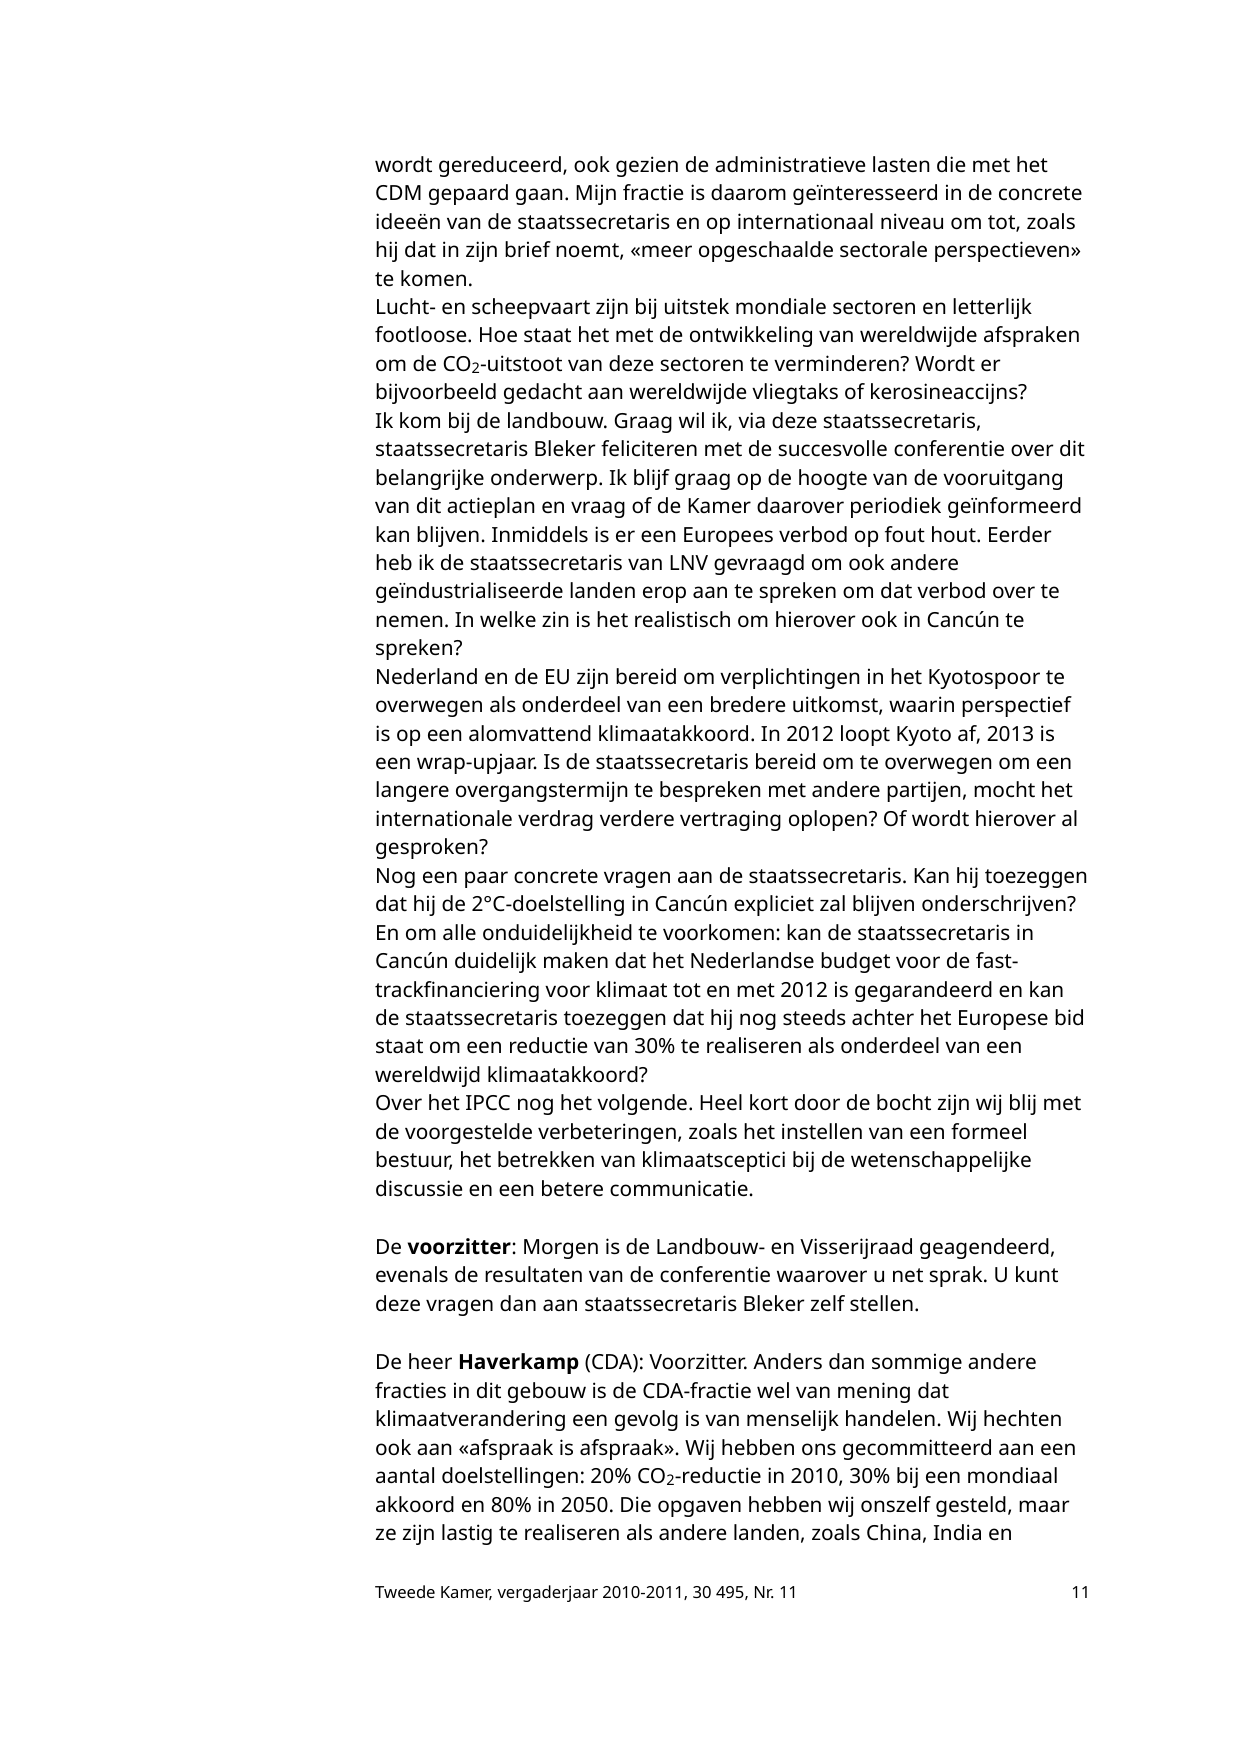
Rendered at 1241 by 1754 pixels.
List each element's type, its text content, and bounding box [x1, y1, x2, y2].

text De heer Haverkamp (CDA): Voorzitter. Anders dan sommige andere fracties in dit gebouw is de CDA-fractie wel van mening dat klimaatverandering een gevolg is van menselijk handelen. Wij hechten ook aan «afspraak is afspraak». Wij hebben ons gecommitteerd aan een aantal doelstellingen: 20% CO2-reductie in 2010, 30% bij een mondiaal akkoord en 80% in 2050. Die opgaven hebben wij onszelf gesteld, maar ze zijn lastig te realiseren als andere landen, zoals China, India en [375, 1347, 1090, 1547]
text Over het IPCC nog het volgende. Heel kort door de bocht zijn wij blij met de voorgestelde verbeteringen, zoals het instellen van een formeel bestuur, het betrekken van klimaatsceptici bij de wetenschappelijke discussie en een betere communicatie. [375, 1088, 1090, 1202]
text Nog een paar concrete vragen aan de staatssecretaris. Kan hij toezeggen dat hij de 2°C-doelstelling in Cancún expliciet zal blijven onderschrijven? En om alle onduidelijkheid te voorkomen: kan de staatssecretaris in Cancún duidelijk maken dat het Nederlandse budget voor de fast-trackfinanciering voor klimaat tot en met 2012 is gegarandeerd en kan de staatssecretaris toezeggen dat hij nog steeds achter het Europese bid staat om een reductie van 30% te realiseren als onderdeel van een wereldwijd klimaatakkoord? [375, 861, 1090, 1088]
text Lucht- en scheepvaart zijn bij uitstek mondiale sectoren en letterlijk footloose. Hoe staat het met de ontwikkeling van wereldwijde afspraken om de CO2-uitstoot van deze sectoren te verminderen? Wordt er bijvoorbeeld gedacht aan wereldwijde vliegtaks of kerosineaccijns? [375, 292, 1090, 406]
text wordt gereduceerd, ook gezien de administratieve lasten die met het CDM gepaard gaan. Mijn fractie is daarom geïnteresseerd in de concrete ideeën van de staatssecretaris en op internationaal niveau om tot, zoals hij dat in zijn brief noemt, «meer opgeschaalde sectorale perspectieven» te komen. [375, 150, 1090, 292]
text De voorzitter: Morgen is de Landbouw- en Visserijraad geagendeerd, evenals de resultaten van de conferentie waarover u net sprak. U kunt deze vragen dan aan staatssecretaris Bleker zelf stellen. [375, 1232, 1090, 1317]
text Nederland en de EU zijn bereid om verplichtingen in het Kyotospoor te overwegen als onderdeel van een bredere uitkomst, waarin perspectief is op een alomvattend klimaatakkoord. In 2012 loopt Kyoto af, 2013 is een wrap-upjaar. Is de staatssecretaris bereid om te overwegen om een langere overgangstermijn te bespreken met andere partijen, mocht het internationale verdrag verdere vertraging oplopen? Of wordt hierover al gesproken? [375, 662, 1090, 861]
text Ik kom bij de landbouw. Graag wil ik, via deze staatssecretaris, staatssecretaris Bleker feliciteren met de succesvolle conferentie over dit belangrijke onderwerp. Ik blijf graag op de hoogte van de vooruitgang van dit actieplan en vraag of de Kamer daarover periodiek geïnformeerd kan blijven. Inmiddels is er een Europees verbod op fout hout. Eerder heb ik de staatssecretaris van LNV gevraagd om ook andere geïndustrialiseerde landen erop aan te spreken om dat verbod over te nemen. In welke zin is het realistisch om hierover ook in Cancún te spreken? [375, 406, 1090, 662]
